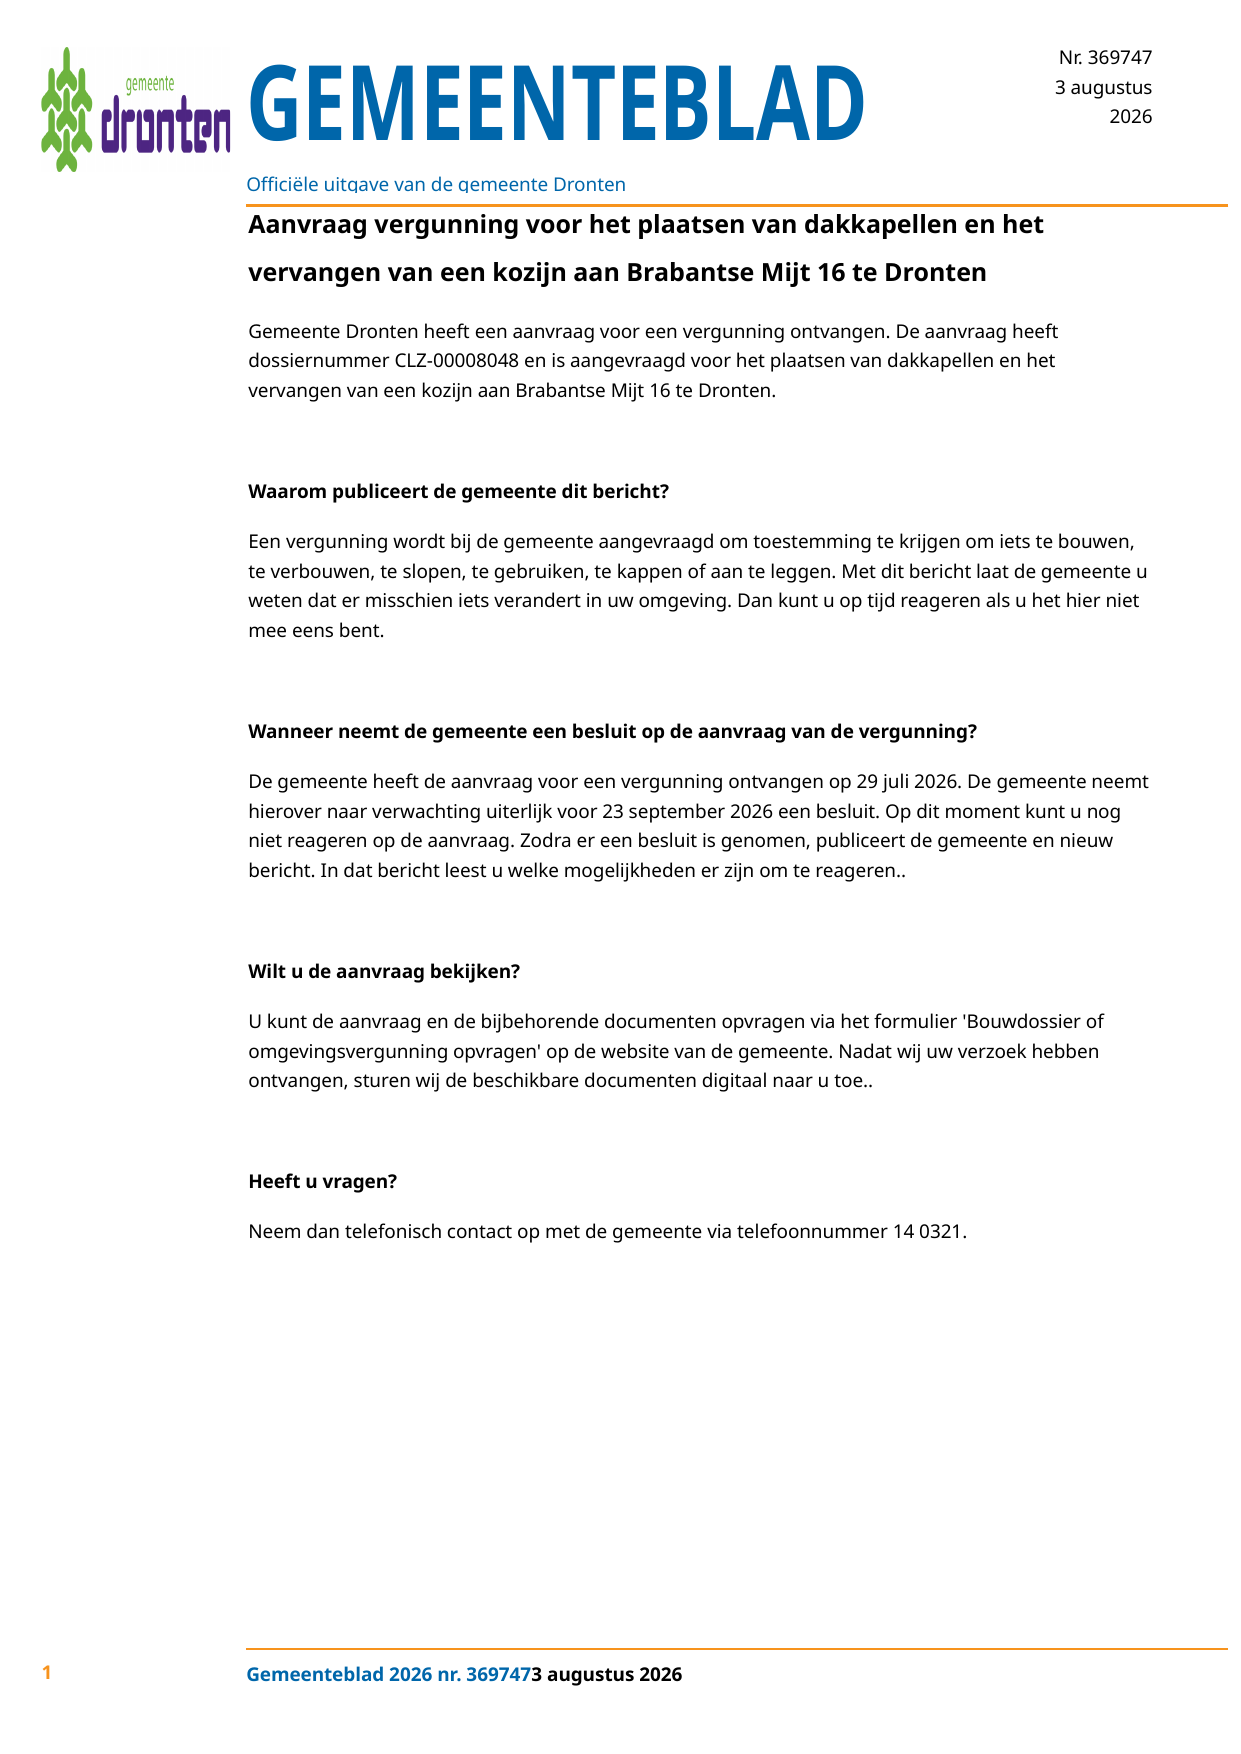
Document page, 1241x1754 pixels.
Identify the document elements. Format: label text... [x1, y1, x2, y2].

text Wanneer neemt de gemeente een besluit op de aanvraag van de vergunning? [248, 718, 1152, 744]
text Gemeente Dronten heeft een aanvraag voor een vergunning ontvangen. De aanvraag heeft dossiernummer CLZ-00008048 en is aangevraagd voor het plaatsen van dakkapellen en het vervangen van een kozijn aan Brabantse Mijt 16 te Dronten. [248, 318, 1152, 403]
text U kunt de aanvraag en de bijbehorende documenten opvragen via het formulier 'Bouwdossier of omgevingsvergunning opvragen' op de website van de gemeente. Nadat wij uw verzoek hebben ontvangen, sturen wij de beschikbare documenten digitaal naar u toe.. [248, 1008, 1152, 1093]
text Wilt u de aanvraag bekijken? [248, 958, 1152, 984]
text De gemeente heeft de aanvraag voor een vergunning ontvangen op 29 juli 2026. De gemeente neemt hierover naar verwachting uiterlijk voor 23 september 2026 een besluit. Op dit moment kunt u nog niet reageren op de aanvraag. Zodra er een besluit is genomen, publiceert de gemeente en nieuw bericht. In dat bericht leest u welke mogelijkheden er zijn om te reageren.. [248, 768, 1152, 883]
text Aanvraag vergunning voor het plaatsen van dakkapellen en het vervangen van een kozijn aan Brabantse Mijt 16 te Dronten [248, 207, 1152, 288]
text Waarom publiceert de gemeente dit bericht? [248, 478, 1152, 504]
text Heeft u vragen? [248, 1168, 1152, 1194]
text Een vergunning wordt bij de gemeente aangevraagd om toestemming te krijgen om iets te bouwen, te verbouwen, te slopen, te gebruiken, te kappen of aan te leggen. Met dit bericht laat de gemeente u weten dat er misschien iets verandert in uw omgeving. Dan kunt u op tijd reageren als u het hier niet mee eens bent. [248, 528, 1152, 643]
picture [41, 47, 231, 172]
text Neem dan telefonisch contact op met de gemeente via telefoonnummer 14 0321. [248, 1219, 1152, 1244]
